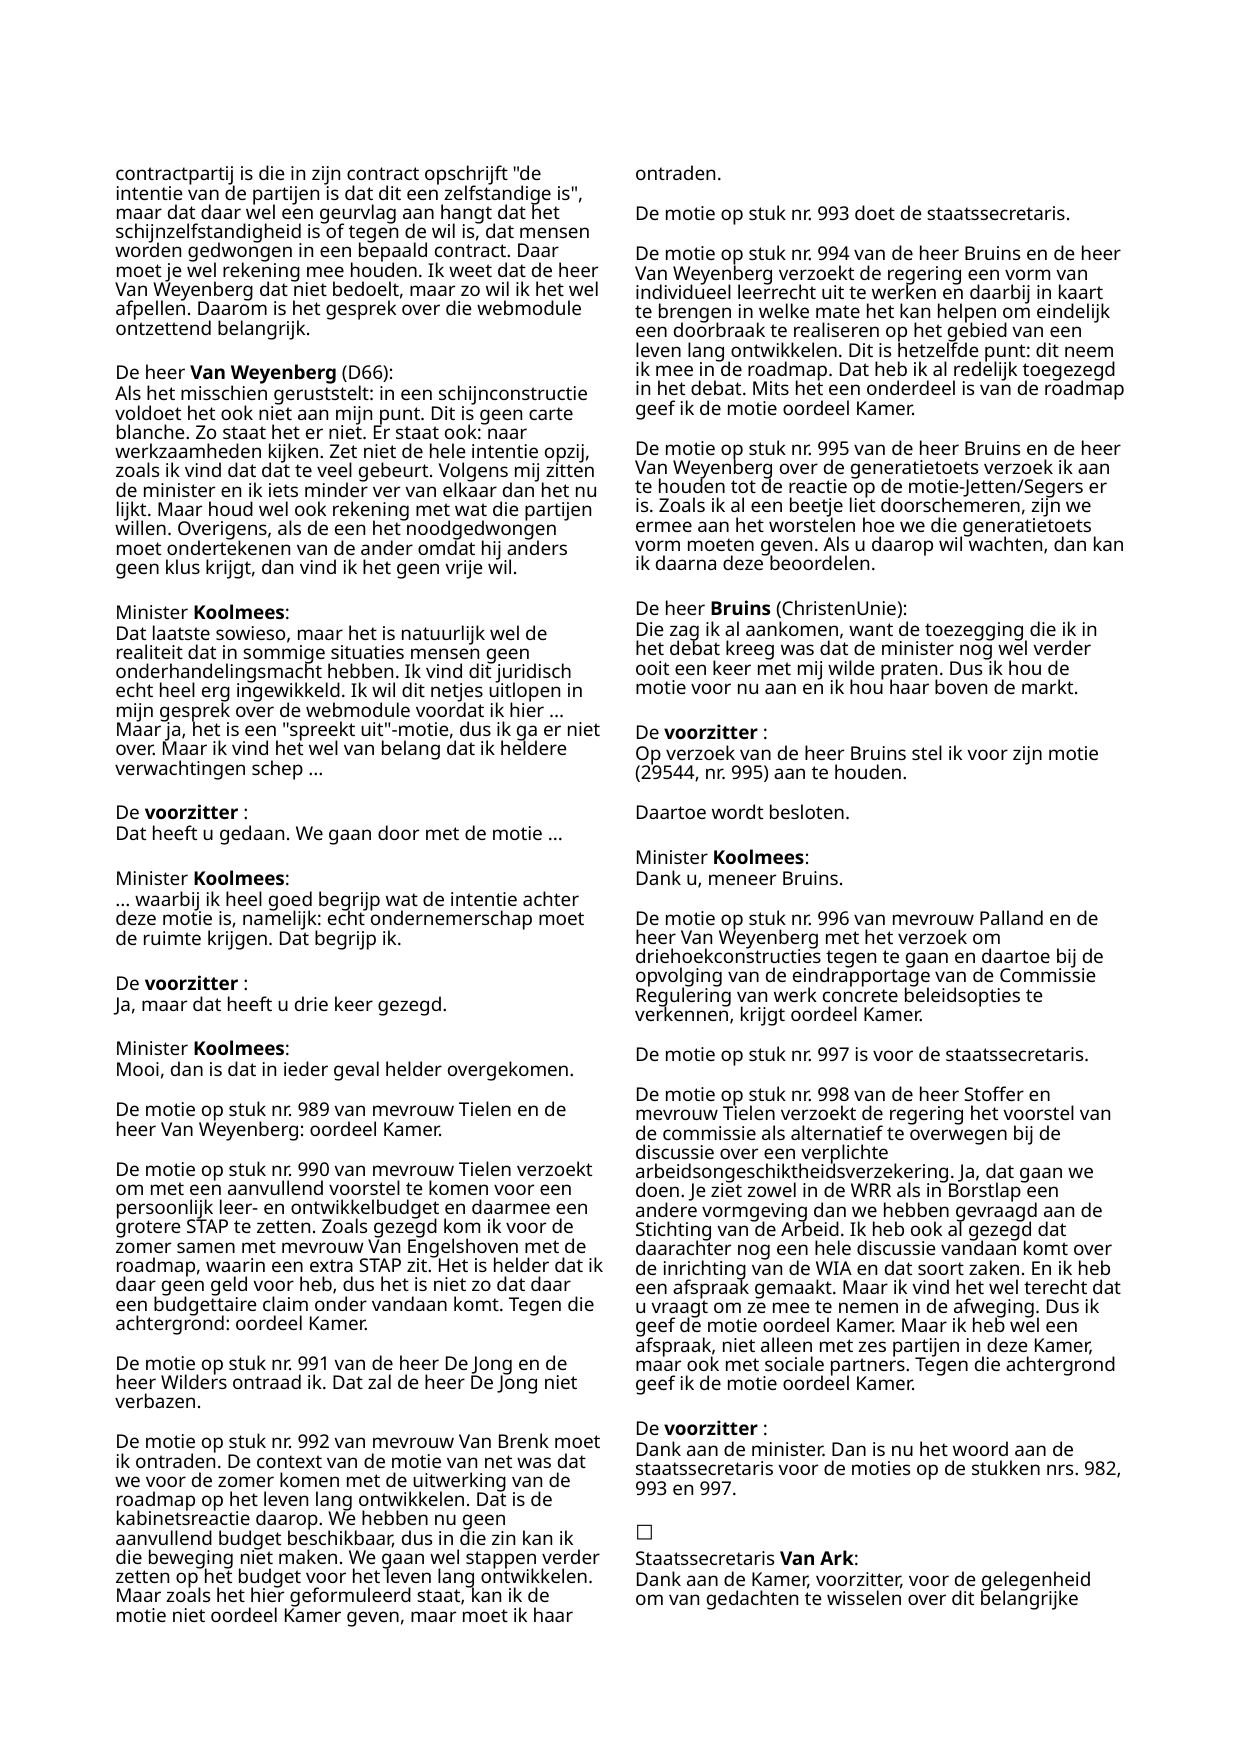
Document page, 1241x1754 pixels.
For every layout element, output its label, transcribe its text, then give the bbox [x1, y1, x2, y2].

text De heer Van Weyenberg (D66): [115, 359, 605, 385]
text Dank aan de minister. Dan is nu het woord aan de staatssecretaris voor de moties op de stukken nrs. 982, 993 en 997. [635, 1441, 1125, 1499]
text Mooi, dan is dat in ieder geval helder overgekomen. [115, 1061, 605, 1081]
text De motie op stuk nr. 991 van de heer De Jong en de heer Wilders ontraad ik. Dat zal de heer De Jong niet verbazen. [115, 1355, 605, 1413]
text Staatssecretaris Van Ark: [635, 1545, 1125, 1571]
text De motie op stuk nr. 997 is voor de staatssecretaris. [635, 1046, 1125, 1065]
text Minister Koolmees: [635, 844, 1125, 870]
text De motie op stuk nr. 994 van de heer Bruins en de heer Van Weyenberg verzoekt de regering een vorm van individueel leerrecht uit te werken en daarbij in kaart te brengen in welke mate het kan helpen om eindelijk een doorbraak te realiseren op het gebied van een leven lang ontwikkelen. Dit is hetzelfde punt: dit neem ik mee in de roadmap. Dat heb ik al redelijk toegezegd in het debat. Mits het een onderdeel is van de roadmap geef ik de motie oordeel Kamer. [635, 245, 1125, 419]
text De voorzitter : [635, 1415, 1125, 1441]
text De motie op stuk nr. 993 doet de staatssecretaris. [635, 205, 1125, 224]
text De voorzitter : [115, 970, 605, 996]
text De motie op stuk nr. 989 van mevrouw Tielen en de heer Van Weyenberg: oordeel Kamer. [115, 1101, 605, 1140]
text De heer Bruins (ChristenUnie): [635, 595, 1125, 621]
text ... waarbij ik heel goed begrijp wat de intentie achter deze motie is, namelijk: echt ondernemerschap moet de ruimte krijgen. Dat begrijp ik. [115, 891, 605, 949]
text Dat laatste sowieso, maar het is natuurlijk wel de realiteit dat in sommige situaties mensen geen onderhandelingsmacht hebben. Ik vind dit juridisch echt heel erg ingewikkeld. Ik wil dit netjes uitlopen in mijn gesprek over de webmodule voordat ik hier ... Maar ja, het is een "spreekt uit"-motie, dus ik ga er niet over. Maar ik vind het wel van belang dat ik heldere verwachtingen schep ... [115, 624, 605, 779]
text De voorzitter : [635, 719, 1125, 744]
text De motie op stuk nr. 990 van mevrouw Tielen verzoekt om met een aanvullend voorstel te komen voor een persoonlijk leer- en ontwikkelbudget en daarmee een grotere STAP te zetten. Zoals gezegd kom ik voor de zomer samen met mevrouw Van Engelshoven met de roadmap, waarin een extra STAP zit. Het is helder dat ik daar geen geld voor heb, dus het is niet zo dat daar een budgettaire claim onder vandaan komt. Tegen die achtergrond: oordeel Kamer. [115, 1161, 605, 1334]
text De motie op stuk nr. 995 van de heer Bruins en de heer Van Weyenberg over de generatietoets verzoek ik aan te houden tot de reactie op de motie-Jetten/Segers er is. Zoals ik al een beetje liet doorschemeren, zijn we ermee aan het worstelen hoe we die generatietoets vorm moeten geven. Als u daarop wil wachten, dan kan ik daarna deze beoordelen. [635, 439, 1125, 574]
text ⬜ [635, 1519, 1125, 1545]
text Dank aan de Kamer, voorzitter, voor de gelegenheid om van gedachten te wisselen over dit belangrijke [635, 1571, 1125, 1609]
text Minister Koolmees: [115, 1036, 605, 1061]
text Op verzoek van de heer Bruins stel ik voor zijn motie (29544, nr. 995) aan te houden. [635, 744, 1125, 783]
text De voorzitter : [115, 799, 605, 825]
text De motie op stuk nr. 996 van mevrouw Palland en de heer Van Weyenberg met het verzoek om driehoekconstructies tegen te gaan en daartoe bij de opvolging van de eindrapportage van de Commissie Regulering van werk concrete beleidsopties te verkennen, krijgt oordeel Kamer. [635, 910, 1125, 1025]
text De motie op stuk nr. 998 van de heer Stoffer en mevrouw Tielen verzoekt de regering het voorstel van de commissie als alternatief te overwegen bij de discussie over een verplichte arbeidsongeschiktheidsverzekering. Ja, dat gaan we doen. Je ziet zowel in de WRR als in Borstlap een andere vormgeving dan we hebben gevraagd aan de Stichting van de Arbeid. Ik heb ook al gezegd dat daarachter nog een hele discussie vandaan komt over de inrichting van de WIA en dat soort zaken. En ik heb een afspraak gemaakt. Maar ik vind het wel terecht dat u vraagt om ze mee te nemen in de afweging. Dus ik geef de motie oordeel Kamer. Maar ik heb wel een afspraak, niet alleen met zes partijen in deze Kamer, maar ook met sociale partners. Tegen die achtergrond geef ik de motie oordeel Kamer. [635, 1086, 1125, 1394]
text Dank u, meneer Bruins. [635, 870, 1125, 889]
text Die zag ik al aankomen, want de toezegging die ik in het debat kreeg was dat de minister nog wel verder ooit een keer met mij wilde praten. Dus ik hou de motie voor nu aan en ik hou haar boven de markt. [635, 621, 1125, 698]
text Dat heeft u gedaan. We gaan door met de motie ... [115, 825, 605, 844]
text Ja, maar dat heeft u drie keer gezegd. [115, 996, 605, 1015]
text Daartoe wordt besloten. [635, 804, 1125, 823]
text Minister Koolmees: [115, 599, 605, 624]
text Minister Koolmees: [115, 865, 605, 891]
text Als het misschien geruststelt: in een schijnconstructie voldoet het ook niet aan mijn punt. Dit is geen carte blanche. Zo staat het er niet. Er staat ook: naar werkzaamheden kijken. Zet niet de hele intentie opzij, zoals ik vind dat dat te veel gebeurt. Volgens mij zitten de minister en ik iets minder ver van elkaar dan het nu lijkt. Maar houd wel ook rekening met wat die partijen willen. Overigens, als de een het noodgedwongen moet ondertekenen van de ander omdat hij anders geen klus krijgt, dan vind ik het geen vrije wil. [115, 385, 605, 578]
text ontraden. [635, 165, 1125, 184]
text De motie op stuk nr. 992 van mevrouw Van Brenk moet ik ontraden. De context van de motie van net was dat we voor de zomer komen met de uitwerking van de roadmap op het leven lang ontwikkelen. Dat is de kabinetsreactie daarop. We hebben nu geen aanvullend budget beschikbaar, dus in die zin kan ik die beweging niet maken. We gaan wel stappen verder zetten op het budget voor het leven lang ontwikkelen. Maar zoals het hier geformuleerd staat, kan ik de motie niet oordeel Kamer geven, maar moet ik haar [115, 1433, 605, 1626]
text contractpartij is die in zijn contract opschrijft "de intentie van de partijen is dat dit een zelfstandige is", maar dat daar wel een geurvlag aan hangt dat het schijnzelfstandigheid is of tegen de wil is, dat mensen worden gedwongen in een bepaald contract. Daar moet je wel rekening mee houden. Ik weet dat de heer Van Weyenberg dat niet bedoelt, maar zo wil ik het wel afpellen. Daarom is het gesprek over die webmodule ontzettend belangrijk. [115, 165, 605, 339]
